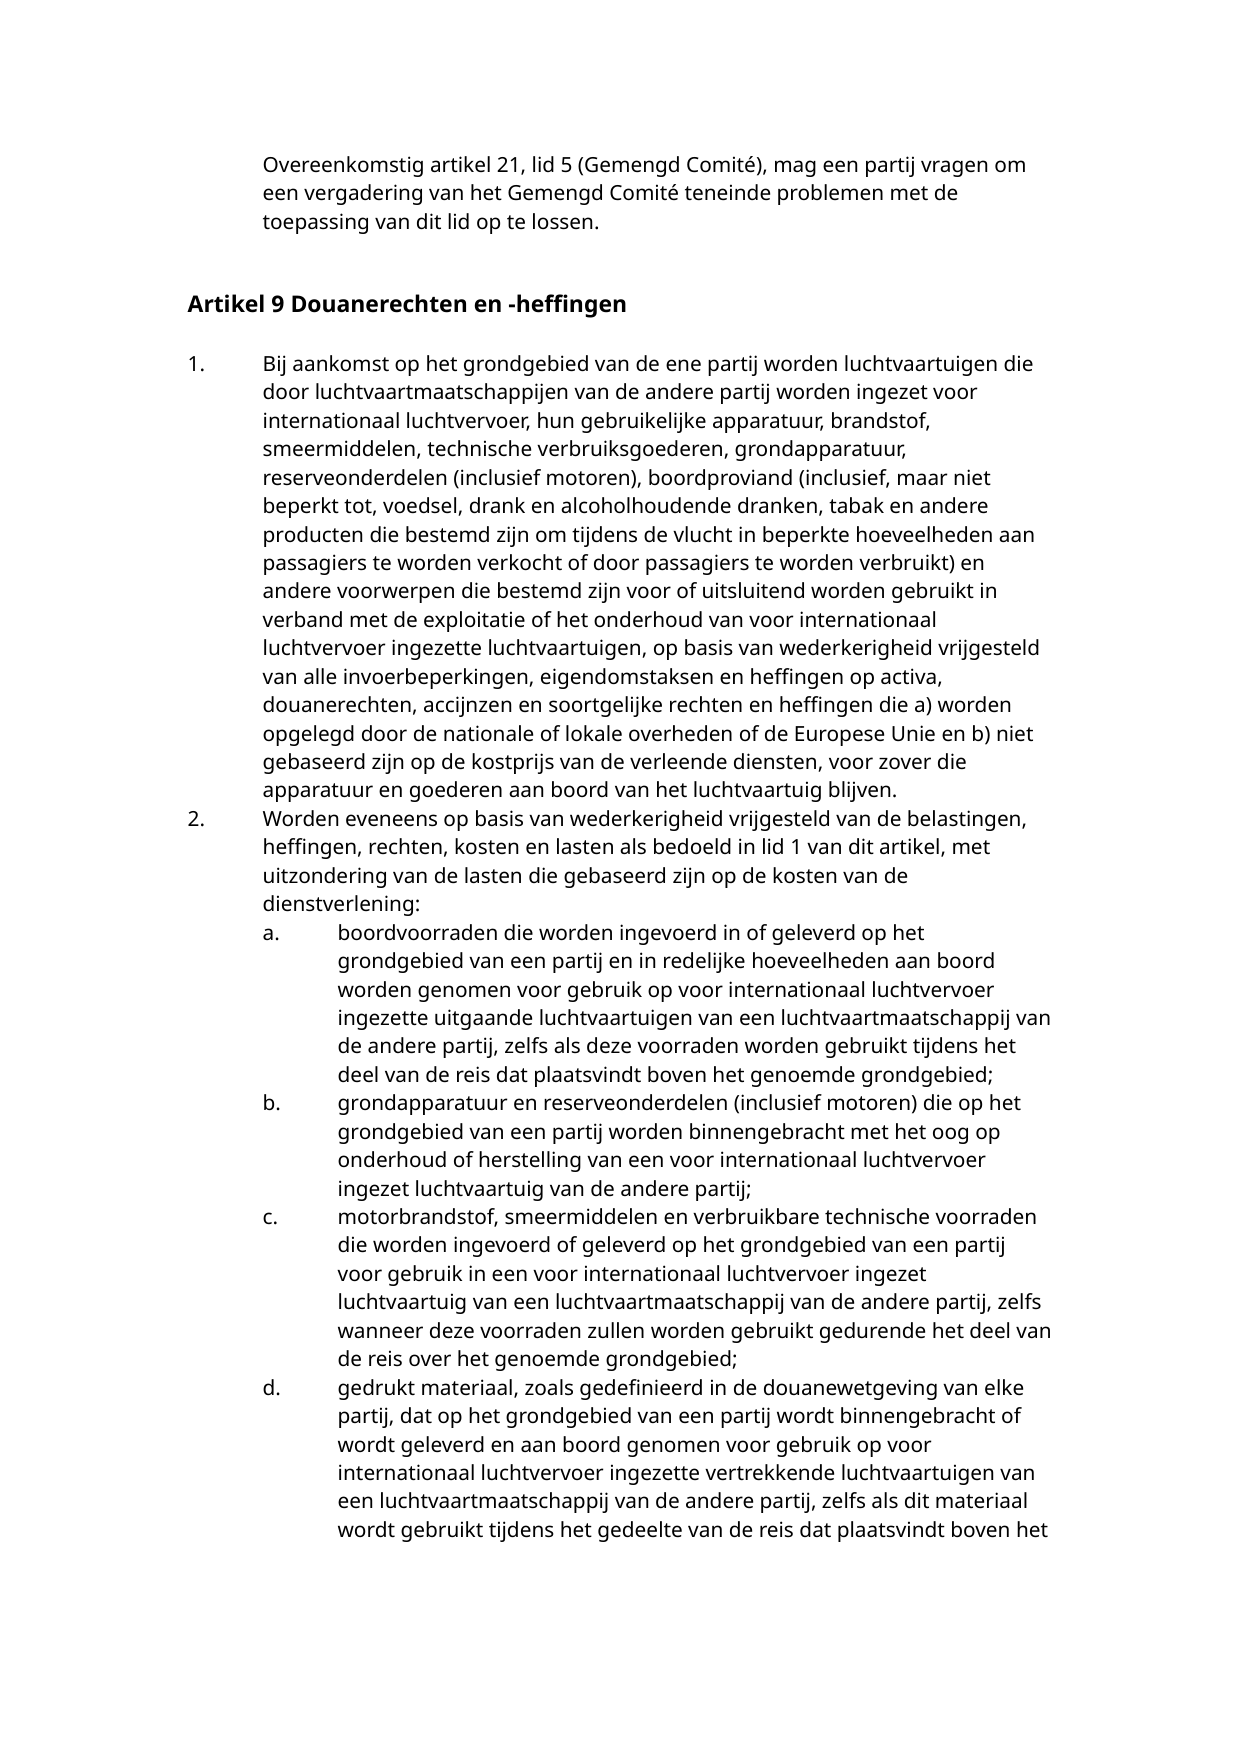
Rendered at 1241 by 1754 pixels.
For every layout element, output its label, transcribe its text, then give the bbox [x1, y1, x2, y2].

list gedrukt materiaal, zoals gedefinieerd in de douanewetgeving van elke partij, dat op het grondgebied van een partij wordt binnengebracht of wordt geleverd en aan boord genomen voor gebruik op voor internationaal luchtvervoer ingezette vertrekkende luchtvaartuigen van een luchtvaartmaatschappij van de andere partij, zelfs als dit materiaal wordt gebruikt tijdens het gedeelte van de reis dat plaatsvindt boven het [262, 1373, 1053, 1543]
subtitle Artikel 9 Douanerechten en -heffingen [187, 288, 1053, 319]
list Bij aankomst op het grondgebied van de ene partij worden luchtvaartuigen die door luchtvaartmaatschappijen van de andere partij worden ingezet voor internationaal luchtvervoer, hun gebruikelijke apparatuur, brandstof, smeermiddelen, technische verbruiksgoederen, grondapparatuur, reserveonderdelen (inclusief motoren), boordproviand (inclusief, maar niet beperkt tot, voedsel, drank en alcoholhoudende dranken, tabak en andere producten die bestemd zijn om tijdens de vlucht in beperkte hoeveelheden aan passagiers te worden verkocht of door passagiers te worden verbruikt) en andere voorwerpen die bestemd zijn voor of uitsluitend worden gebruikt in verband met de exploitatie of het onderhoud van voor internationaal luchtvervoer ingezette luchtvaartuigen, op basis van wederkerigheid vrijgesteld van alle invoerbeperkingen, eigendomstaksen en heffingen op activa, douanerechten, accijnzen en soortgelijke rechten en heffingen die a) worden opgelegd door de nationale of lokale overheden of de Europese Unie en b) niet gebaseerd zijn op de kostprijs van de verleende diensten, voor zover die apparatuur en goederen aan boord van het luchtvaartuig blijven. [187, 349, 1053, 804]
list Worden eveneens op basis van wederkerigheid vrijgesteld van de belastingen, heffingen, rechten, kosten en lasten als bedoeld in lid 1 van dit artikel, met uitzondering van de lasten die gebaseerd zijn op de kosten van de dienstverlening: [187, 804, 1053, 918]
list Overeenkomstig artikel 21, lid 5 (Gemengd Comité), mag een partij vragen om een vergadering van het Gemengd Comité teneinde problemen met de toepassing van dit lid op te lossen. [187, 150, 1053, 235]
list boordvoorraden die worden ingevoerd in of geleverd op het grondgebied van een partij en in redelijke hoeveelheden aan boord worden genomen voor gebruik op voor internationaal luchtvervoer ingezette uitgaande luchtvaartuigen van een luchtvaartmaatschappij van de andere partij, zelfs als deze voorraden worden gebruikt tijdens het deel van de reis dat plaatsvindt boven het genoemde grondgebied; [262, 918, 1053, 1088]
list motorbrandstof, smeermiddelen en verbruikbare technische voorraden die worden ingevoerd of geleverd op het grondgebied van een partij voor gebruik in een voor internationaal luchtvervoer ingezet luchtvaartuig van een luchtvaartmaatschappij van de andere partij, zelfs wanneer deze voorraden zullen worden gebruikt gedurende het deel van de reis over het genoemde grondgebied; [262, 1202, 1053, 1373]
list grondapparatuur en reserveonderdelen (inclusief motoren) die op het grondgebied van een partij worden binnengebracht met het oog op onderhoud of herstelling van een voor internationaal luchtvervoer ingezet luchtvaartuig van de andere partij; [262, 1088, 1053, 1202]
